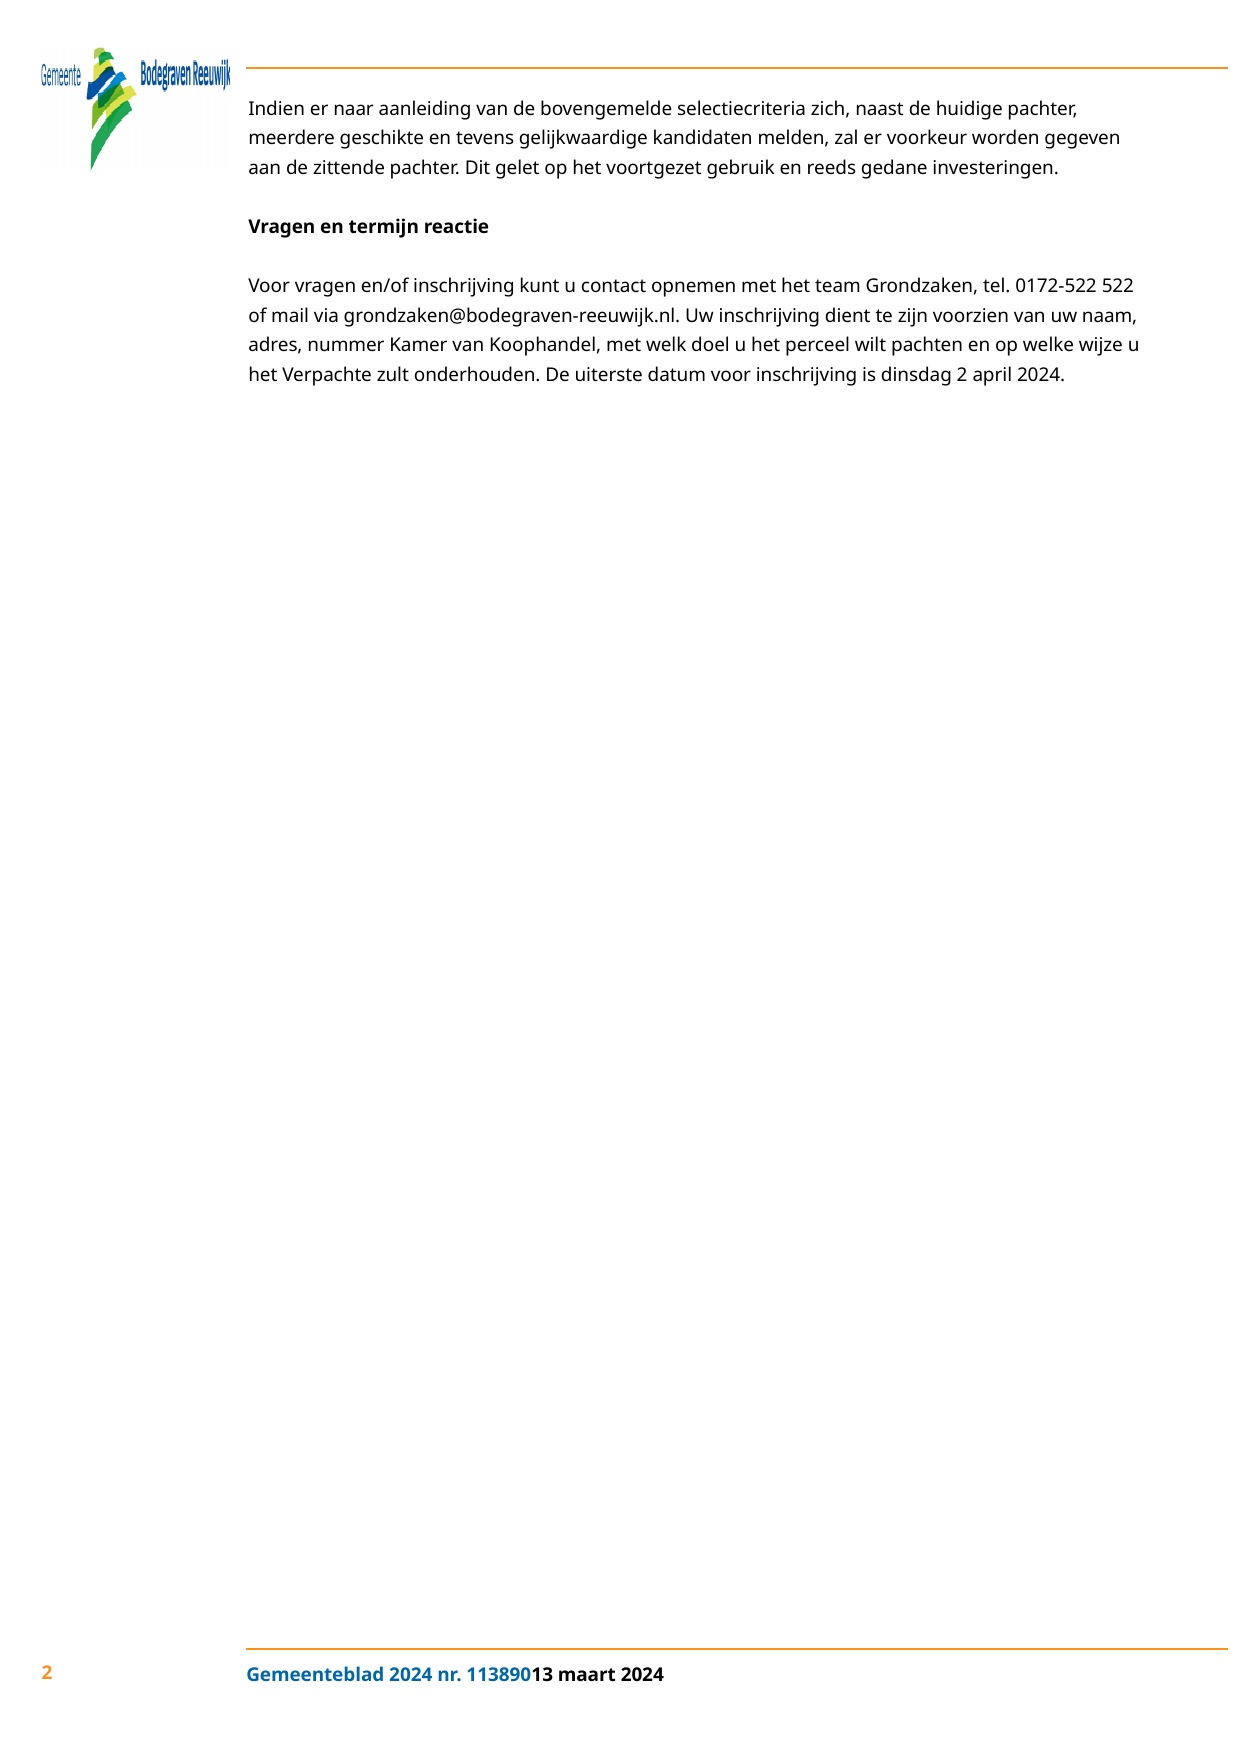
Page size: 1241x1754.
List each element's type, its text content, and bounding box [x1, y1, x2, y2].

picture [41, 47, 231, 172]
text Voor vragen en/of inschrijving kunt u contact opnemen met het team Grondzaken, tel. 0172-522 522 of mail via grondzaken@bodegraven-reeuwijk.nl. Uw inschrijving dient te zijn voorzien van uw naam, adres, nummer Kamer van Koophandel, met welk doel u het perceel wilt pachten en op welke wijze u het Verpachte zult onderhouden. De uiterste datum voor inschrijving is dinsdag 2 april 2024. [248, 272, 1152, 387]
text Indien er naar aanleiding van de bovengemelde selectiecriteria zich, naast de huidige pachter, meerdere geschikte en tevens gelijkwaardige kandidaten melden, zal er voorkeur worden gegeven aan de zittende pachter. Dit gelet op het voortgezet gebruik en reeds gedane investeringen. [248, 95, 1152, 180]
text Vragen en termijn reactie [248, 213, 1152, 239]
